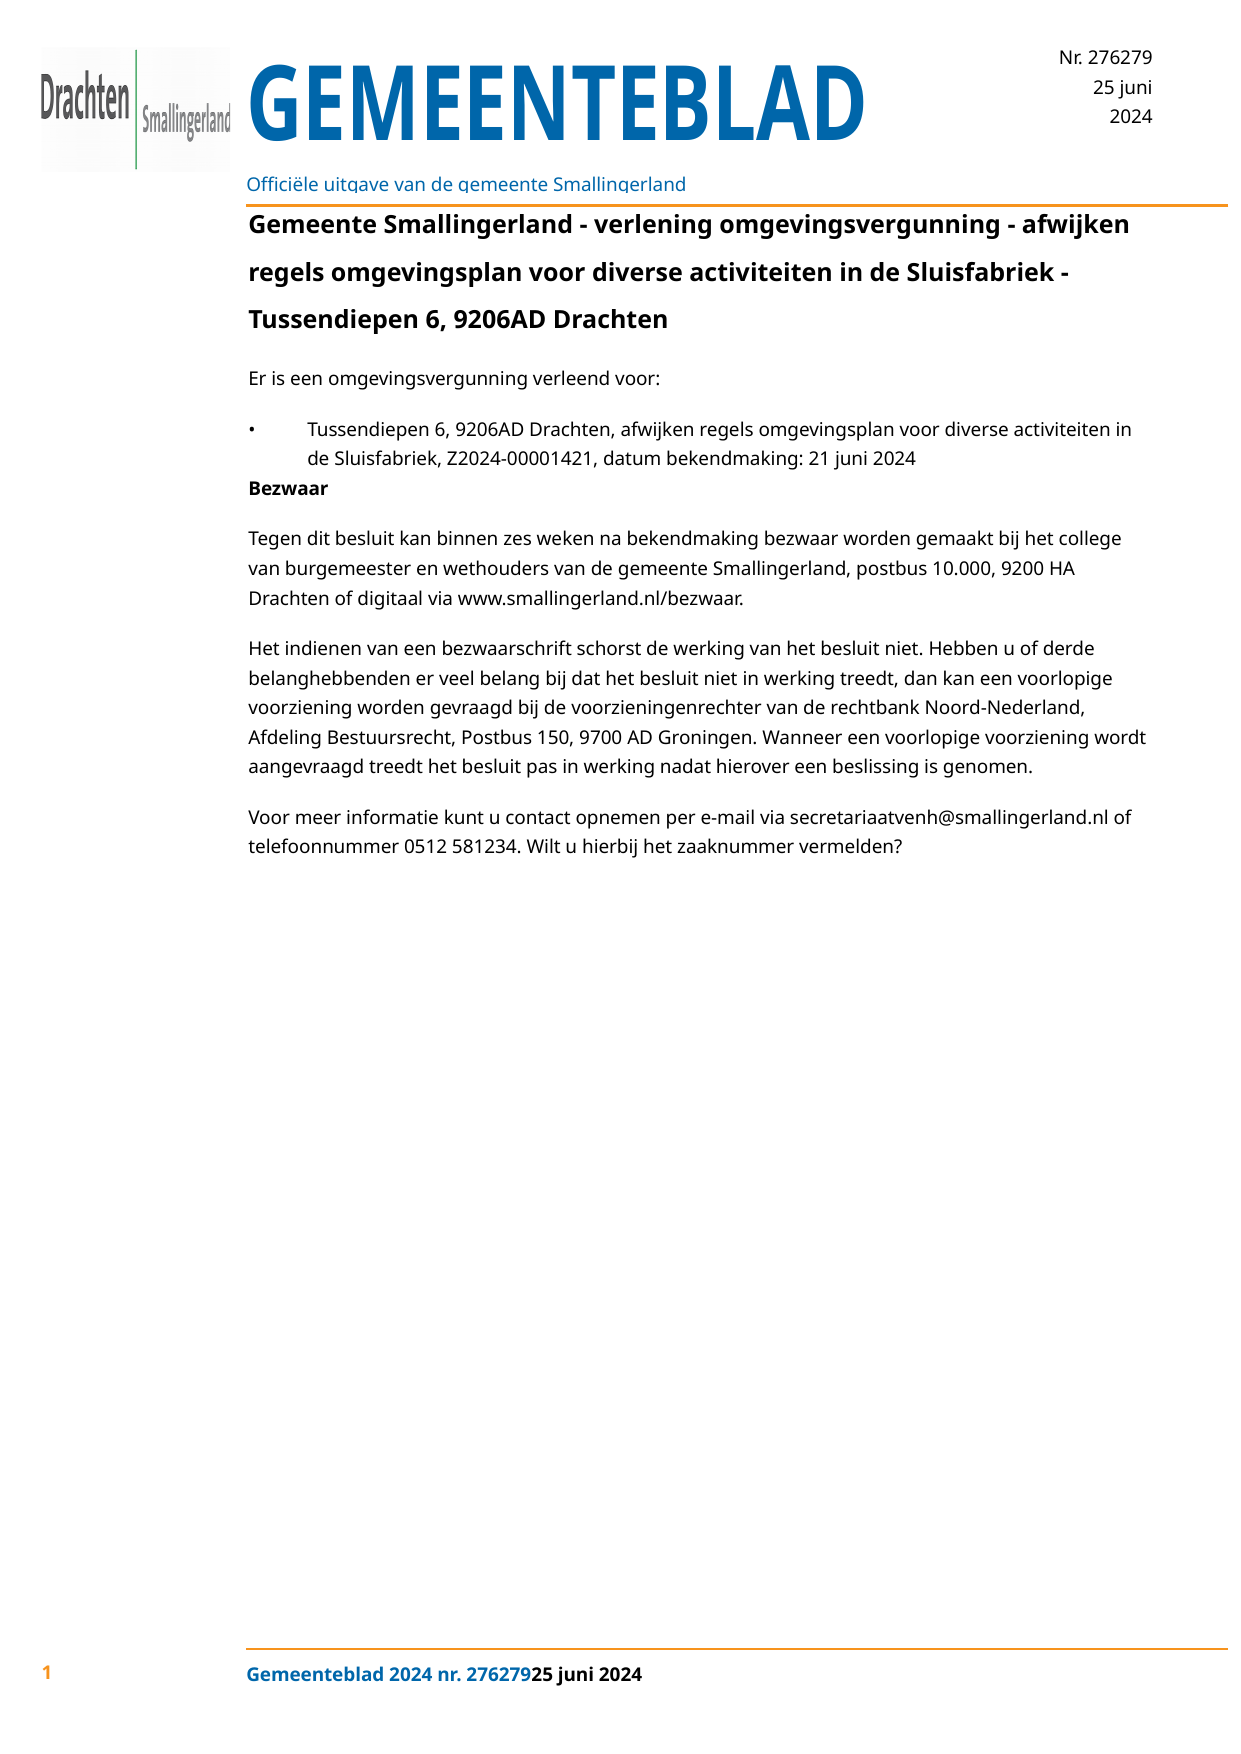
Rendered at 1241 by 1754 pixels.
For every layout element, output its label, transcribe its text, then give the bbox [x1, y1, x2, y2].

picture [41, 47, 231, 172]
text Het indienen van een bezwaarschrift schorst de werking van het besluit niet. Hebben u of derde belanghebbenden er veel belang bij dat het besluit niet in werking treedt, dan kan een voorlopige voorziening worden gevraagd bij de voorzieningenrechter van de rechtbank Noord-Nederland, Afdeling Bestuursrecht, Postbus 150, 9700 AD Groningen. Wanneer een voorlopige voorziening wordt aangevraagd treedt het besluit pas in werking nadat hierover een beslissing is genomen. [248, 635, 1152, 779]
text Tegen dit besluit kan binnen zes weken na bekendmaking bezwaar worden gemaakt bij het college van burgemeester en wethouders van de gemeente Smallingerland, postbus 10.000, 9200 HA Drachten of digitaal via www.smallingerland.nl/bezwaar. [248, 526, 1152, 610]
list Tussendiepen 6, 9206AD Drachten, afwijken regels omgevingsplan voor diverse activiteiten in de Sluisfabriek, Z2024-00001421, datum bekendmaking: 21 juni 2024 [248, 416, 1152, 471]
text Bezwaar [248, 475, 1152, 501]
text Gemeente Smallingerland - verlening omgevingsvergunning - afwijken regels omgevingsplan voor diverse activiteiten in de Sluisfabriek - Tussendiepen 6, 9206AD Drachten [248, 207, 1152, 336]
text Er is een omgevingsvergunning verleend voor: [248, 366, 1152, 391]
text Voor meer informatie kunt u contact opnemen per e-mail via secretariaatvenh@smallingerland.nl of telefoonnummer 0512 581234. Wilt u hierbij het zaaknummer vermelden? [248, 804, 1152, 859]
